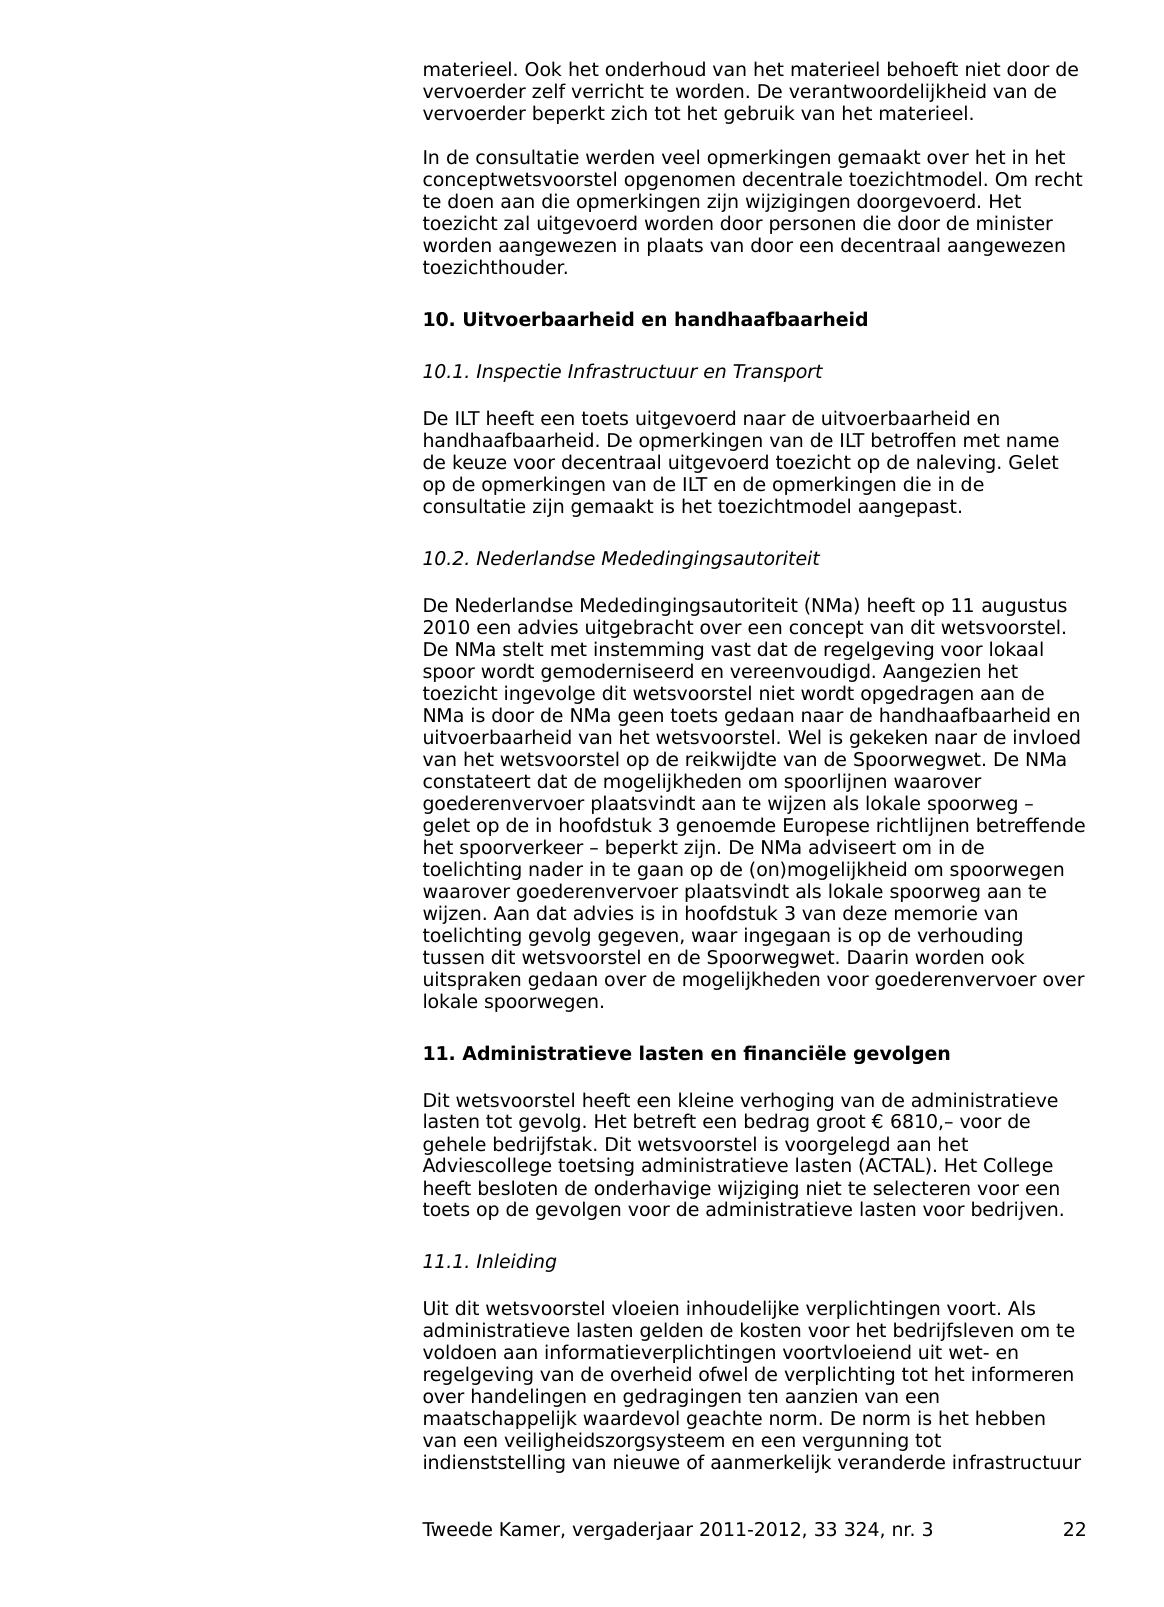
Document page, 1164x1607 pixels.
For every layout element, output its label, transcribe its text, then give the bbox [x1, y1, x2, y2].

text In de consultatie werden veel opmerkingen gemaakt over het in het conceptwetsvoorstel opgenomen decentrale toezichtmodel. Om recht te doen aan die opmerkingen zijn wijzigingen doorgevoerd. Het toezicht zal uitgevoerd worden door personen die door de minister worden aangewezen in plaats van door een decentraal aangewezen toezichthouder. [422, 147, 1087, 279]
text Uit dit wetsvoorstel vloeien inhoudelijke verplichtingen voort. Als administratieve lasten gelden de kosten voor het bedrijfsleven om te voldoen aan informatieverplichtingen voortvloeiend uit wet- en regelgeving van de overheid ofwel de verplichting tot het informeren over handelingen en gedragingen ten aanzien van een maatschappelijk waardevol geachte norm. De norm is het hebben van een veiligheidszorgsysteem en een vergunning tot indienststelling van nieuwe of aanmerkelijk veranderde infrastructuur [422, 1298, 1087, 1474]
text materieel. Ook het onderhoud van het materieel behoeft niet door de vervoerder zelf verricht te worden. De verantwoordelijkheid van de vervoerder beperkt zich tot het gebruik van het materieel. [422, 59, 1087, 125]
text De ILT heeft een toets uitgevoerd naar de uitvoerbaarheid en handhaafbaarheid. De opmerkingen van de ILT betroffen met name de keuze voor decentraal uitgevoerd toezicht op de naleving. Gelet op de opmerkingen van de ILT en de opmerkingen die in de consultatie zijn gemaakt is het toezichtmodel aangepast. [422, 408, 1087, 518]
subtitle 11. Administratieve lasten en financiële gevolgen [422, 1042, 1087, 1064]
subtitle 10.1. Inspectie Infrastructuur en Transport [422, 361, 1087, 383]
subtitle 11.1. Inleiding [422, 1251, 1087, 1273]
subtitle 10.2. Nederlandse Mededingingsautoriteit [422, 548, 1087, 570]
subtitle 10. Uitvoerbaarheid en handhaafbaarheid [422, 309, 1087, 331]
text Dit wetsvoorstel heeft een kleine verhoging van de administratieve lasten tot gevolg. Het betreft een bedrag groot € 6810,– voor de gehele bedrijfstak. Dit wetsvoorstel is voorgelegd aan het Adviescollege toetsing administratieve lasten (ACTAL). Het College heeft besloten de onderhavige wijziging niet te selecteren voor een toets op de gevolgen voor de administratieve lasten voor bedrijven. [422, 1089, 1087, 1221]
text De Nederlandse Mededingingsautoriteit (NMa) heeft op 11 augustus 2010 een advies uitgebracht over een concept van dit wetsvoorstel. De NMa stelt met instemming vast dat de regelgeving voor lokaal spoor wordt gemoderniseerd en vereenvoudigd. Aangezien het toezicht ingevolge dit wetsvoorstel niet wordt opgedragen aan de NMa is door de NMa geen toets gedaan naar de handhaafbaarheid en uitvoerbaarheid van het wetsvoorstel. Wel is gekeken naar de invloed van het wetsvoorstel op de reikwijdte van de Spoorwegwet. De NMa constateert dat de mogelijkheden om spoorlijnen waarover goederenvervoer plaatsvindt aan te wijzen als lokale spoorweg – gelet op de in hoofdstuk 3 genoemde Europese richtlijnen betreffende het spoorverkeer – beperkt zijn. De NMa adviseert om in de toelichting nader in te gaan op de (on)mogelijkheid om spoorwegen waarover goederenvervoer plaatsvindt als lokale spoorweg aan te wijzen. Aan dat advies is in hoofdstuk 3 van deze memorie van toelichting gevolg gegeven, waar ingegaan is op de verhouding tussen dit wetsvoorstel en de Spoorwegwet. Daarin worden ook uitspraken gedaan over de mogelijkheden voor goederenvervoer over lokale spoorwegen. [422, 595, 1087, 1012]
